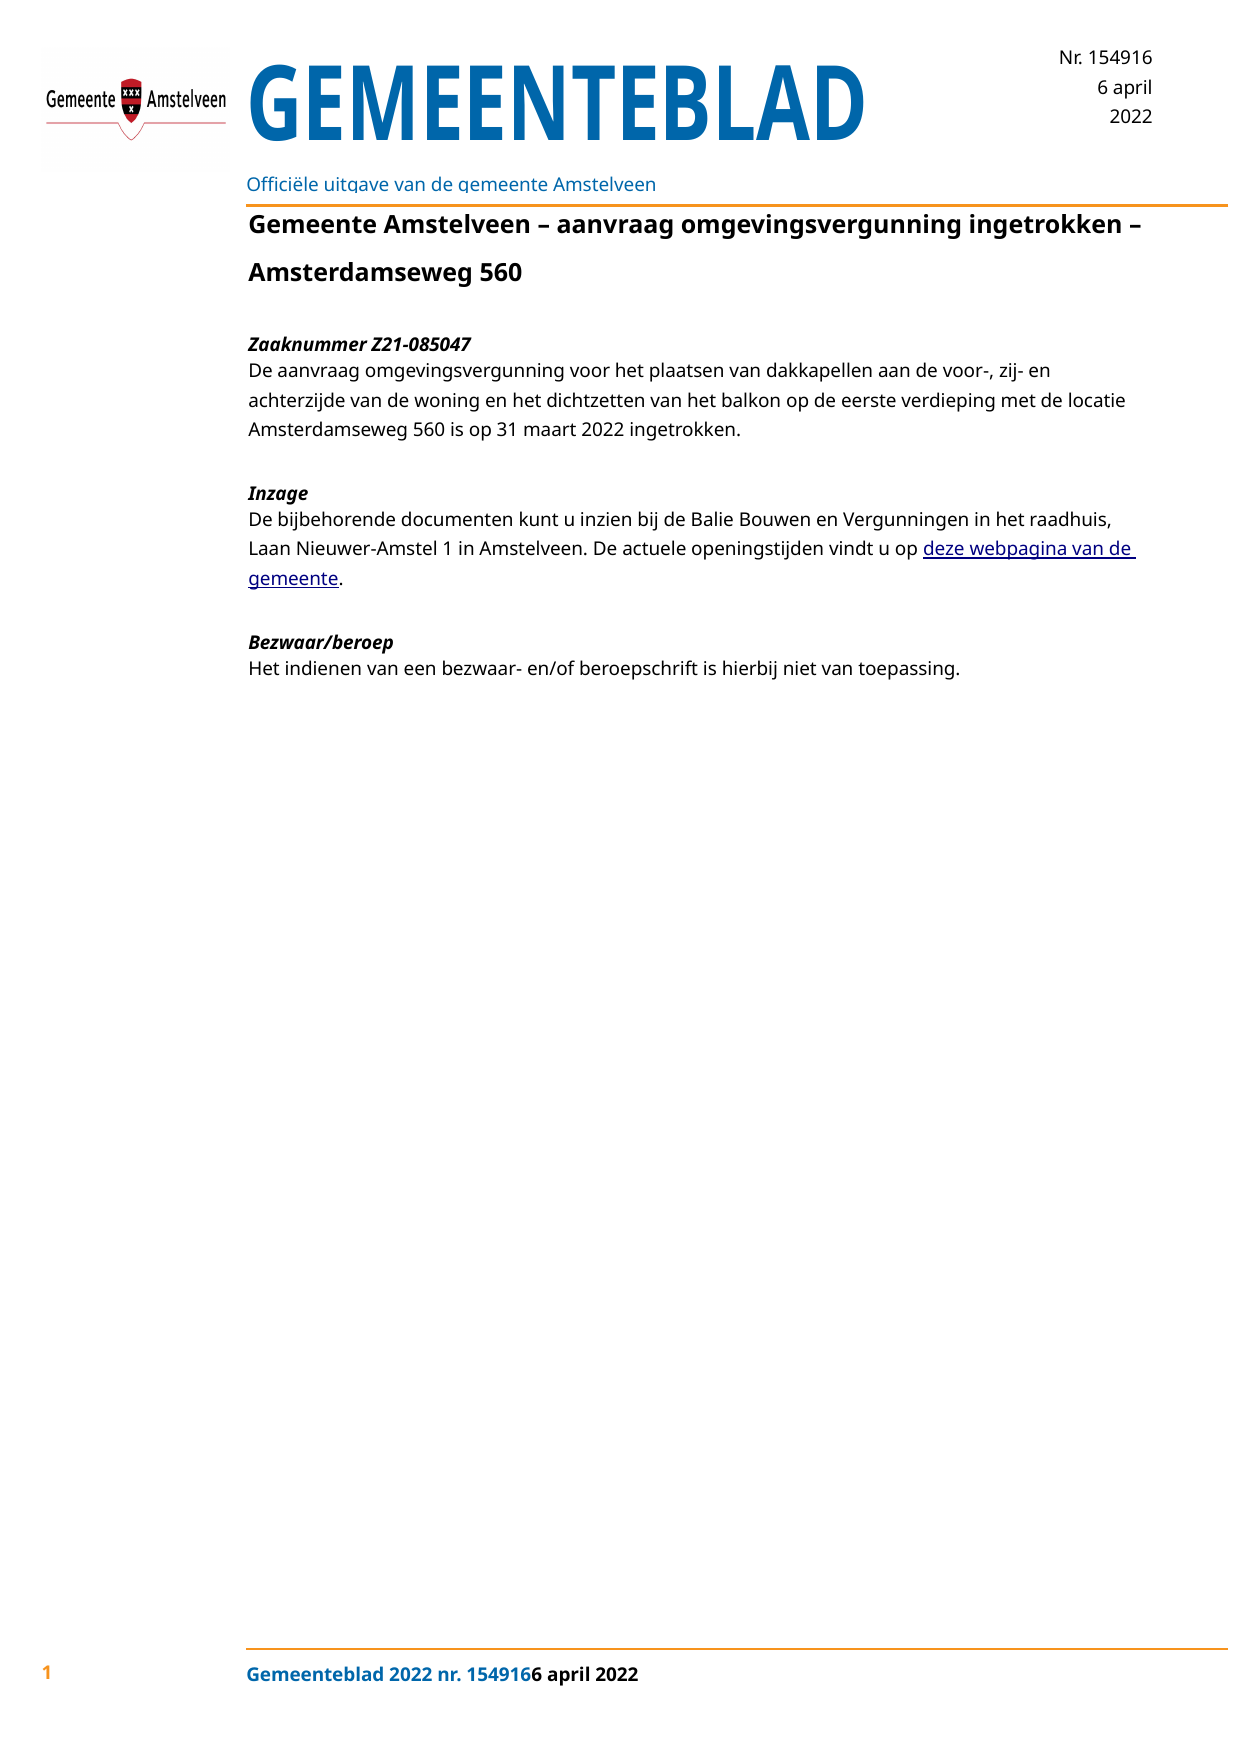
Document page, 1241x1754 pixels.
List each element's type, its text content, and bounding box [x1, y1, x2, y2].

text Bezwaar/beroep [248, 629, 1152, 655]
text Gemeente Amstelveen – aanvraag omgevingsvergunning ingetrokken – Amsterdamseweg 560 [248, 207, 1152, 288]
text De aanvraag omgevingsvergunning voor het plaatsen van dakkapellen aan de voor-, zij- en achterzijde van de woning en het dichtzetten van het balkon op de eerste verdieping met de locatie Amsterdamseweg 560 is op 31 maart 2022 ingetrokken. [248, 357, 1152, 442]
text Het indienen van een bezwaar- en/of beroepschrift is hierbij niet van toepassing. [248, 655, 1152, 681]
text Inzage [248, 480, 1152, 506]
text Zaaknummer Z21-085047 [248, 331, 1152, 357]
text De bijbehorende documenten kunt u inzien bij de Balie Bouwen en Vergunningen in het raadhuis, Laan Nieuwer-Amstel 1 in Amstelveen. De actuele openingstijden vindt u op deze webpagina van de gemeente. [248, 506, 1152, 591]
picture [41, 47, 231, 172]
